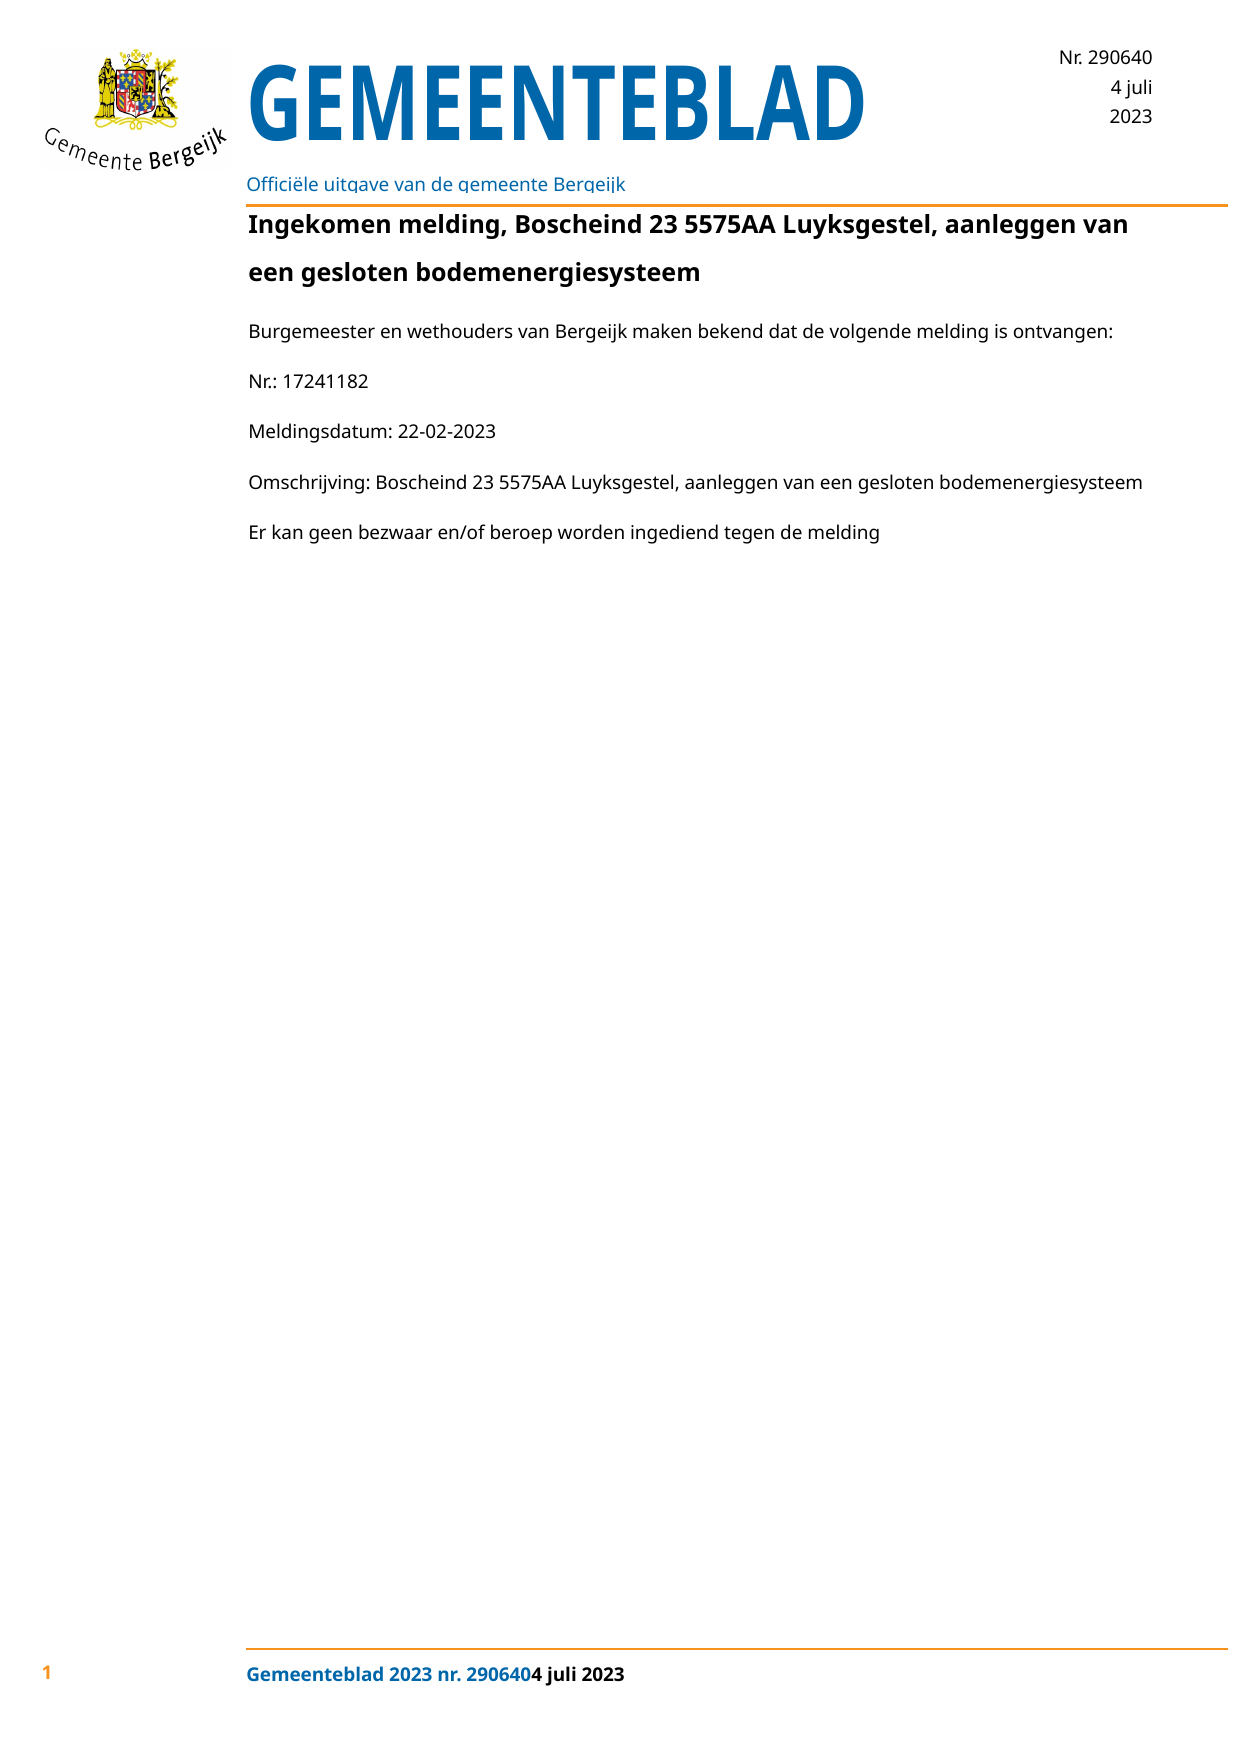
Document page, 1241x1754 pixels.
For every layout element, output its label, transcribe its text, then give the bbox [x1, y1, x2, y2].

text Ingekomen melding, Boscheind 23 5575AA Luyksgestel, aanleggen van een gesloten bodemenergiesysteem [248, 207, 1152, 288]
picture [41, 47, 231, 172]
text Meldingsdatum: 22-02-2023 [248, 419, 1152, 444]
text Burgemeester en wethouders van Bergeijk maken bekend dat de volgende melding is ontvangen: [248, 318, 1152, 344]
text Omschrijving: Boscheind 23 5575AA Luyksgestel, aanleggen van een gesloten bodemenergiesysteem [248, 469, 1152, 495]
text Nr.: 17241182 [248, 368, 1152, 394]
text Er kan geen bezwaar en/of beroep worden ingediend tegen de melding [248, 519, 1152, 545]
